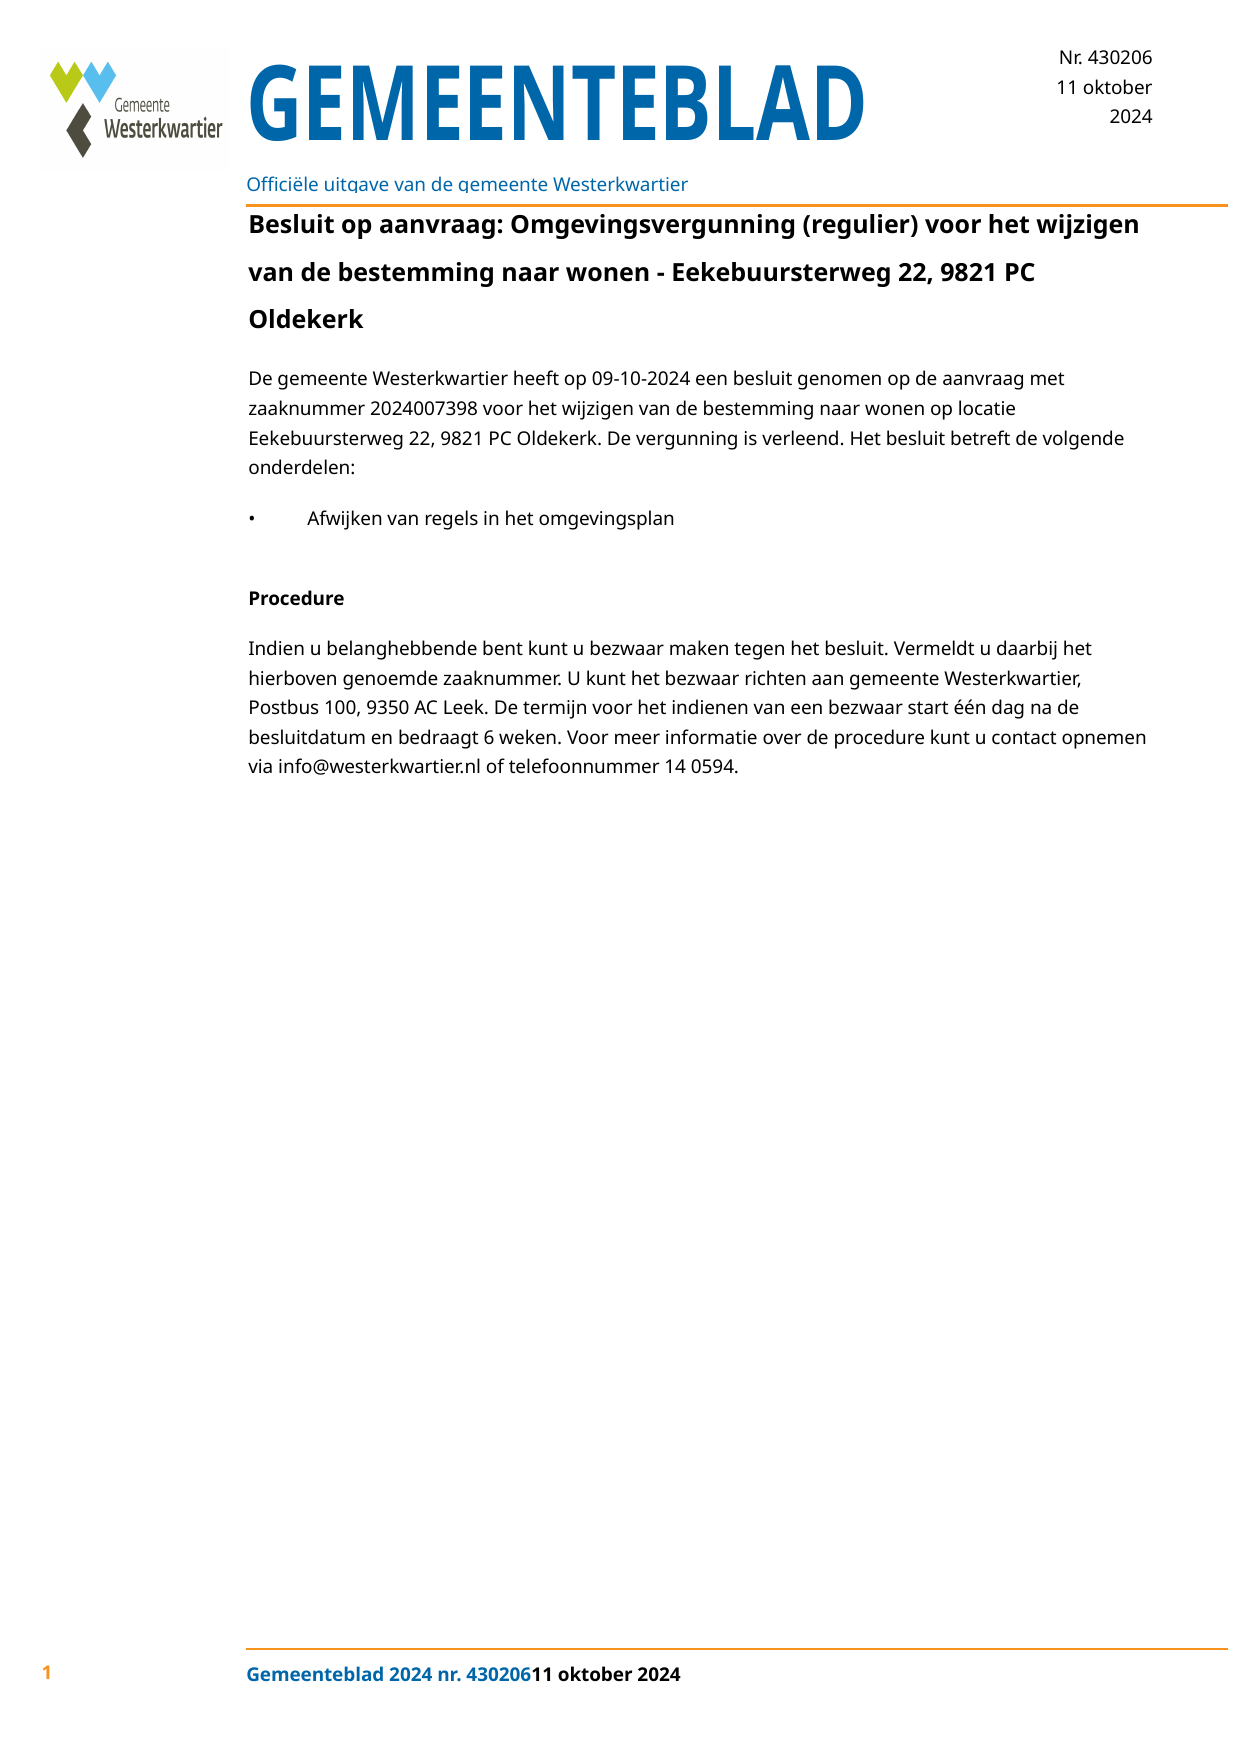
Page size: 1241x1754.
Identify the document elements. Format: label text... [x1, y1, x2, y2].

text Besluit op aanvraag: Omgevingsvergunning (regulier) voor het wijzigen van de bestemming naar wonen - Eekebuursterweg 22, 9821 PC Oldekerk [248, 207, 1152, 336]
text De gemeente Westerkwartier heeft op 09-10-2024 een besluit genomen op de aanvraag met zaaknummer 2024007398 voor het wijzigen van de bestemming naar wonen op locatie Eekebuursterweg 22, 9821 PC Oldekerk. De vergunning is verleend. Het besluit betreft de volgende onderdelen: [248, 366, 1152, 480]
picture [41, 47, 231, 172]
text Indien u belanghebbende bent kunt u bezwaar maken tegen het besluit. Vermeldt u daarbij het hierboven genoemde zaaknummer. U kunt het bezwaar richten aan gemeente Westerkwartier, Postbus 100, 9350 AC Leek. De termijn voor het indienen van een bezwaar start één dag na de besluitdatum en bedraagt 6 weken. Voor meer informatie over de procedure kunt u contact opnemen via info@westerkwartier.nl of telefoonnummer 14 0594. [248, 635, 1152, 779]
text Procedure [248, 585, 1152, 610]
list Afwijken van regels in het omgevingsplan [248, 505, 1152, 530]
